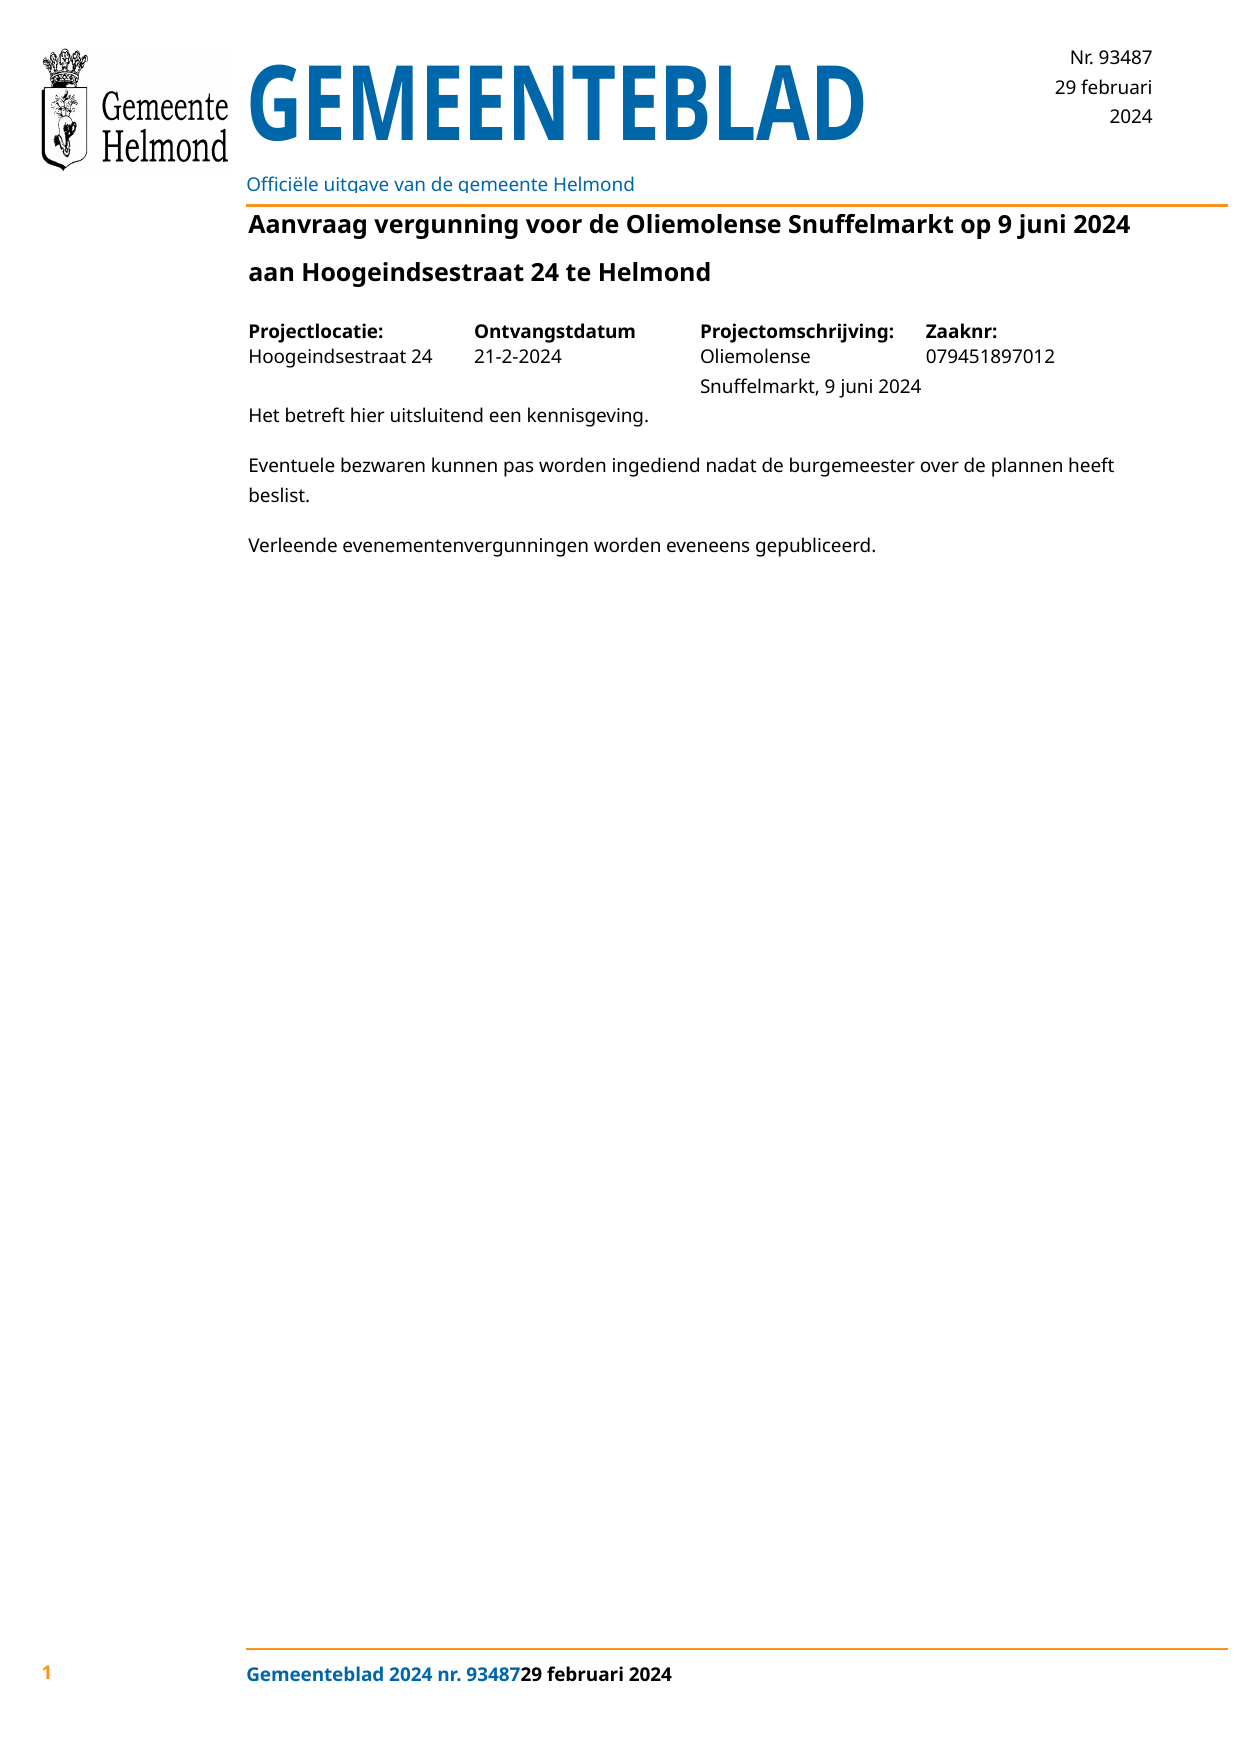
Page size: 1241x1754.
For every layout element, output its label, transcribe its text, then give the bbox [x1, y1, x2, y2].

table_header Zaaknr: [926, 318, 1152, 344]
table_cell 21-2-2024 [474, 344, 700, 399]
text Aanvraag vergunning voor de Oliemolense Snuffelmarkt op 9 juni 2024 aan Hoogeindsestraat 24 te Helmond [248, 207, 1152, 288]
table_cell 079451897012 [926, 344, 1152, 399]
table_header Ontvangstdatum [474, 318, 700, 344]
table_cell Hoogeindsestraat 24 [248, 344, 474, 399]
table_header Projectlocatie: [248, 318, 474, 344]
text Eventuele bezwaren kunnen pas worden ingediend nadat de burgemeester over de plannen heeft beslist. [248, 453, 1152, 508]
text Verleende evenementenvergunningen worden eveneens gepubliceerd. [248, 533, 1152, 558]
text Het betreft hier uitsluitend een kennisgeving. [248, 402, 1152, 428]
picture [41, 47, 231, 172]
table_cell Oliemolense Snuffelmarkt, 9 juni 2024 [700, 344, 926, 399]
table_header Projectomschrijving: [700, 318, 926, 344]
